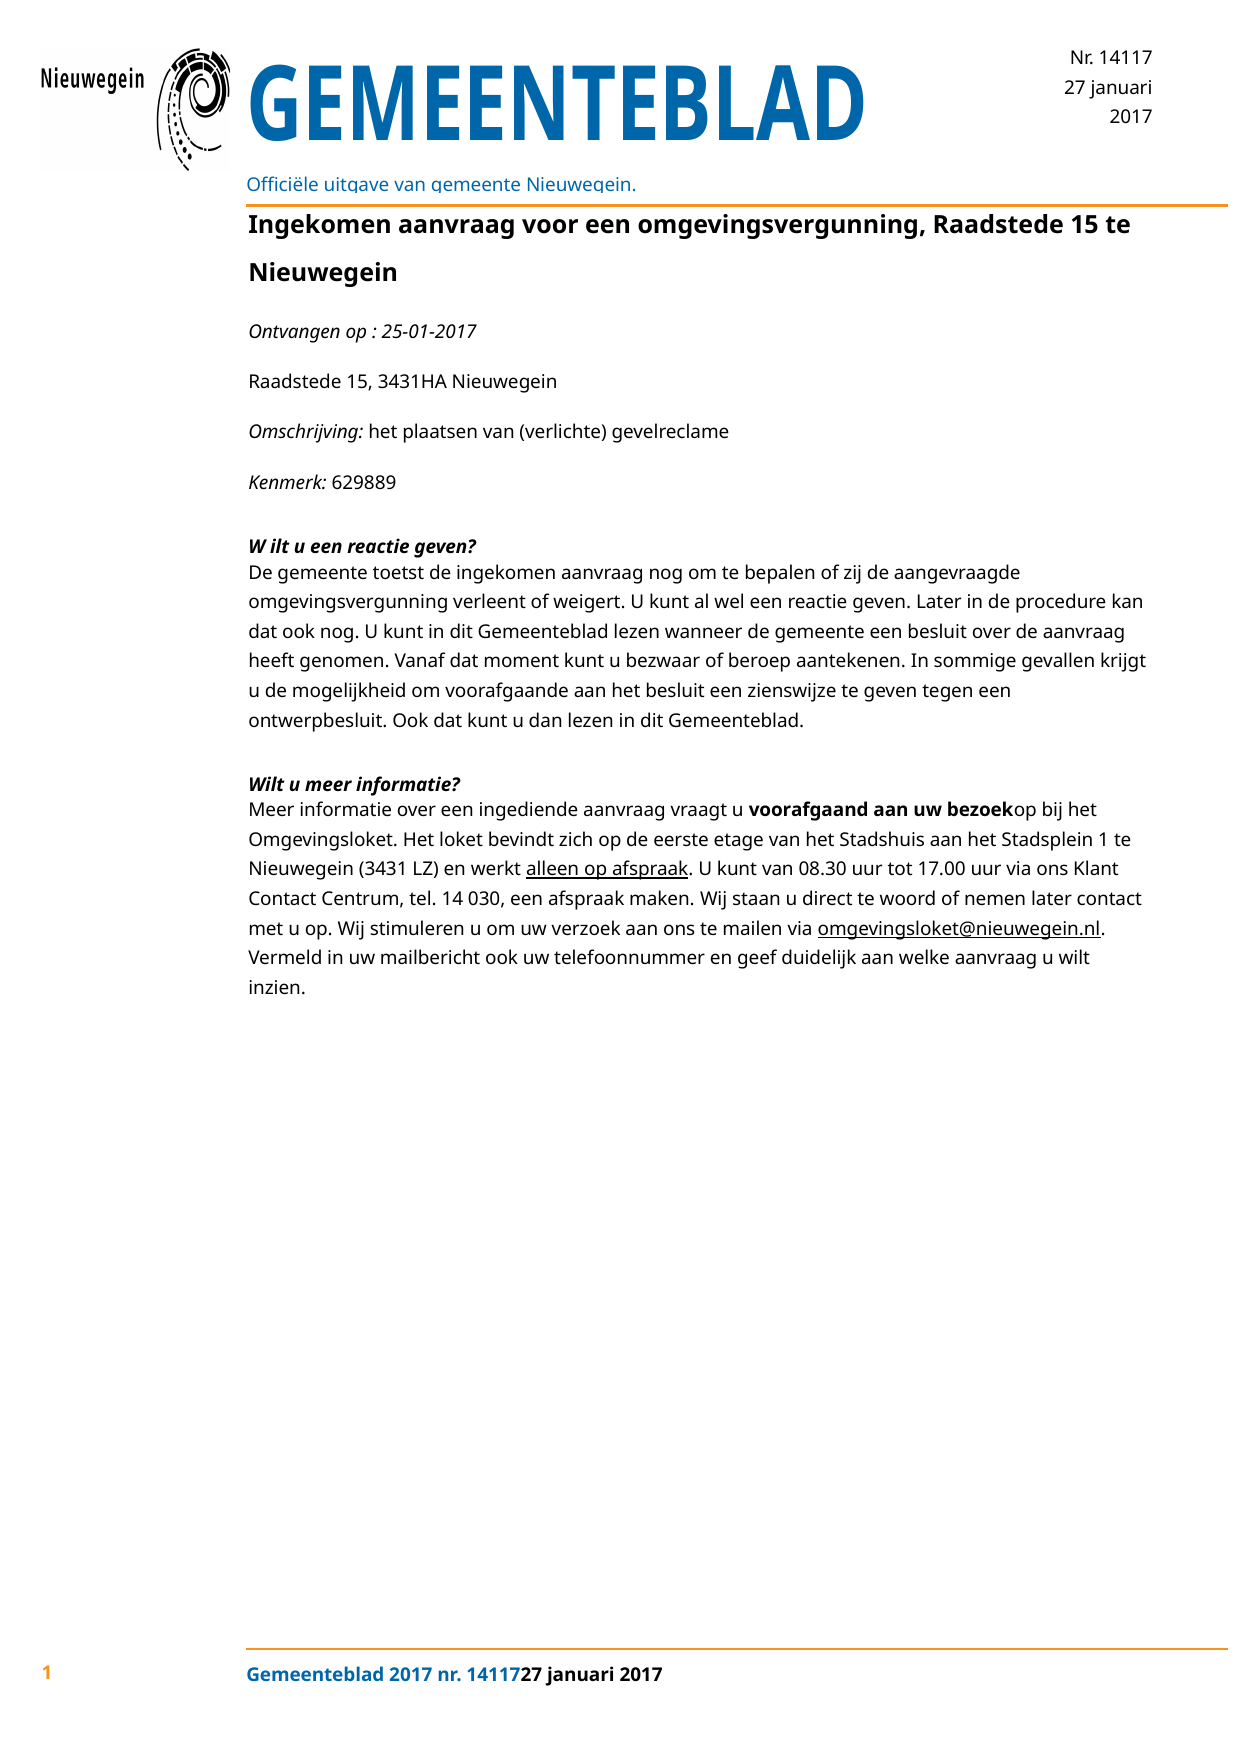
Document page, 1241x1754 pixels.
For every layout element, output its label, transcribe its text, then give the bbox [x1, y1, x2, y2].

text Meer informatie over een ingediende aanvraag vraagt u voorafgaand aan uw bezoekop bij het Omgevingsloket. Het loket bevindt zich op de eerste etage van het Stadshuis aan het Stadsplein 1 te Nieuwegein (3431 LZ) en werkt alleen op afspraak. U kunt van 08.30 uur tot 17.00 uur via ons Klant Contact Centrum, tel. 14 030, een afspraak maken. Wij staan u direct te woord of nemen later contact met u op. Wij stimuleren u om uw verzoek aan ons te mailen via omgevingsloket@nieuwegein.nl. Vermeld in uw mailbericht ook uw telefoonnummer en geef duidelijk aan welke aanvraag u wilt inzien. [248, 796, 1152, 1000]
text Wilt u meer informatie? [248, 771, 1152, 796]
text W ilt u een reactie geven? [248, 533, 1152, 559]
text Ontvangen op : 25-01-2017 [248, 318, 1152, 344]
text De gemeente toetst de ingekomen aanvraag nog om te bepalen of zij de aangevraagde omgevingsvergunning verleent of weigert. U kunt al wel een reactie geven. Later in de procedure kan dat ook nog. U kunt in dit Gemeenteblad lezen wanneer de gemeente een besluit over de aanvraag heeft genomen. Vanaf dat moment kunt u bezwaar of beroep aantekenen. In sommige gevallen krijgt u de mogelijkheid om voorafgaande aan het besluit een zienswijze te geven tegen een ontwerpbesluit. Ook dat kunt u dan lezen in dit Gemeenteblad. [248, 559, 1152, 732]
text Raadstede 15, 3431HA Nieuwegein [248, 368, 1152, 394]
text Omschrijving: het plaatsen van (verlichte) gevelreclame [248, 419, 1152, 444]
picture [41, 47, 231, 172]
text Ingekomen aanvraag voor een omgevingsvergunning, Raadstede 15 te Nieuwegein [248, 207, 1152, 288]
text Kenmerk: 629889 [248, 469, 1152, 495]
